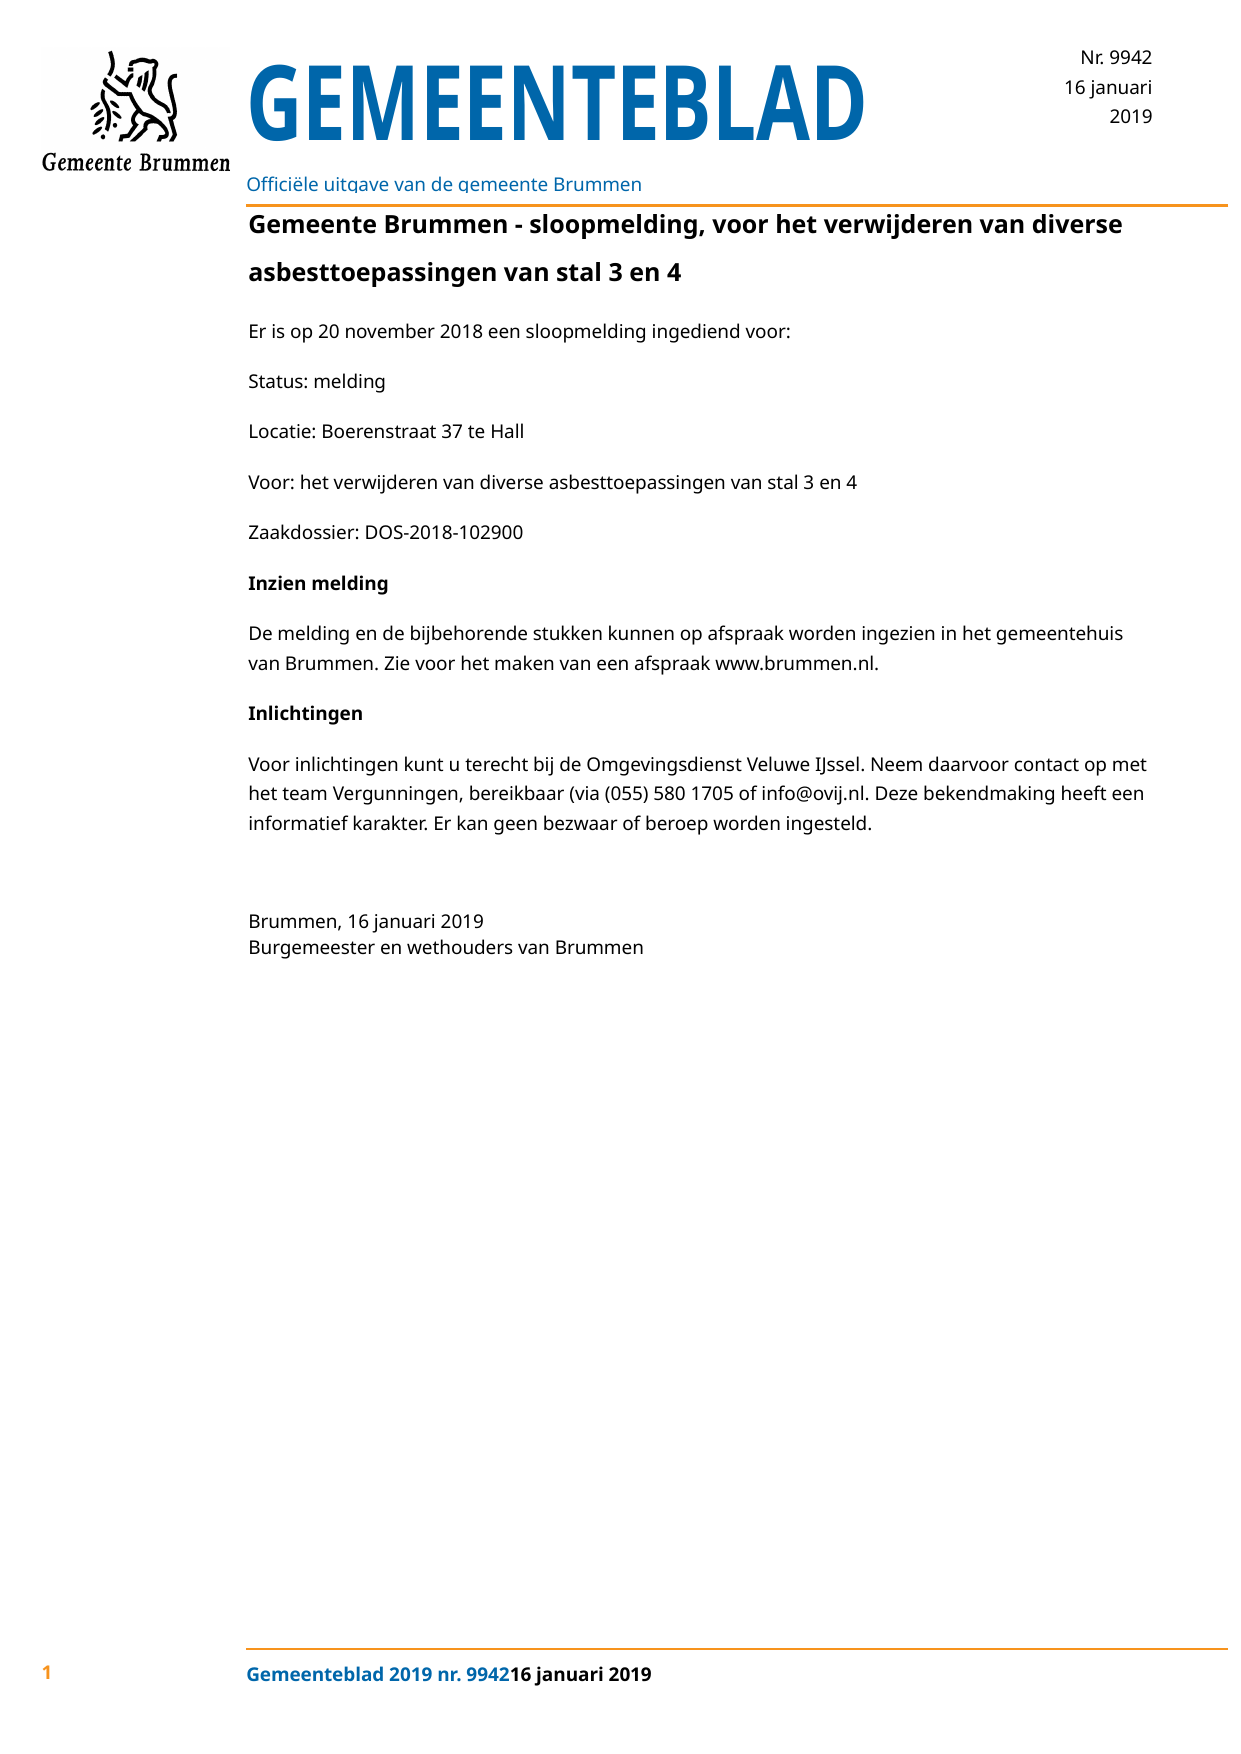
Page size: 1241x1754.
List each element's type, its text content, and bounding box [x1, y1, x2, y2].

text Er is op 20 november 2018 een sloopmelding ingediend voor: [248, 318, 1152, 344]
text Inzien melding [248, 570, 1152, 596]
text Brummen, 16 januari 2019 [248, 908, 1152, 934]
text Status: melding [248, 368, 1152, 394]
text Burgemeester en wethouders van Brummen [248, 934, 1152, 960]
text Inlichtingen [248, 700, 1152, 726]
text Voor inlichtingen kunt u terecht bij de Omgevingsdienst Veluwe IJssel. Neem daarvoor contact op met het team Vergunningen, bereikbaar (via (055) 580 1705 of info@ovij.nl. Deze bekendmaking heeft een informatief karakter. Er kan geen bezwaar of beroep worden ingesteld. [248, 751, 1152, 836]
text Locatie: Boerenstraat 37 te Hall [248, 419, 1152, 444]
text Zaakdossier: DOS-2018-102900 [248, 519, 1152, 545]
picture [41, 47, 231, 172]
text Voor: het verwijderen van diverse asbesttoepassingen van stal 3 en 4 [248, 469, 1152, 495]
text De melding en de bijbehorende stukken kunnen op afspraak worden ingezien in het gemeentehuis van Brummen. Zie voor het maken van een afspraak www.brummen.nl. [248, 620, 1152, 676]
text Gemeente Brummen - sloopmelding, voor het verwijderen van diverse asbesttoepassingen van stal 3 en 4 [248, 207, 1152, 288]
